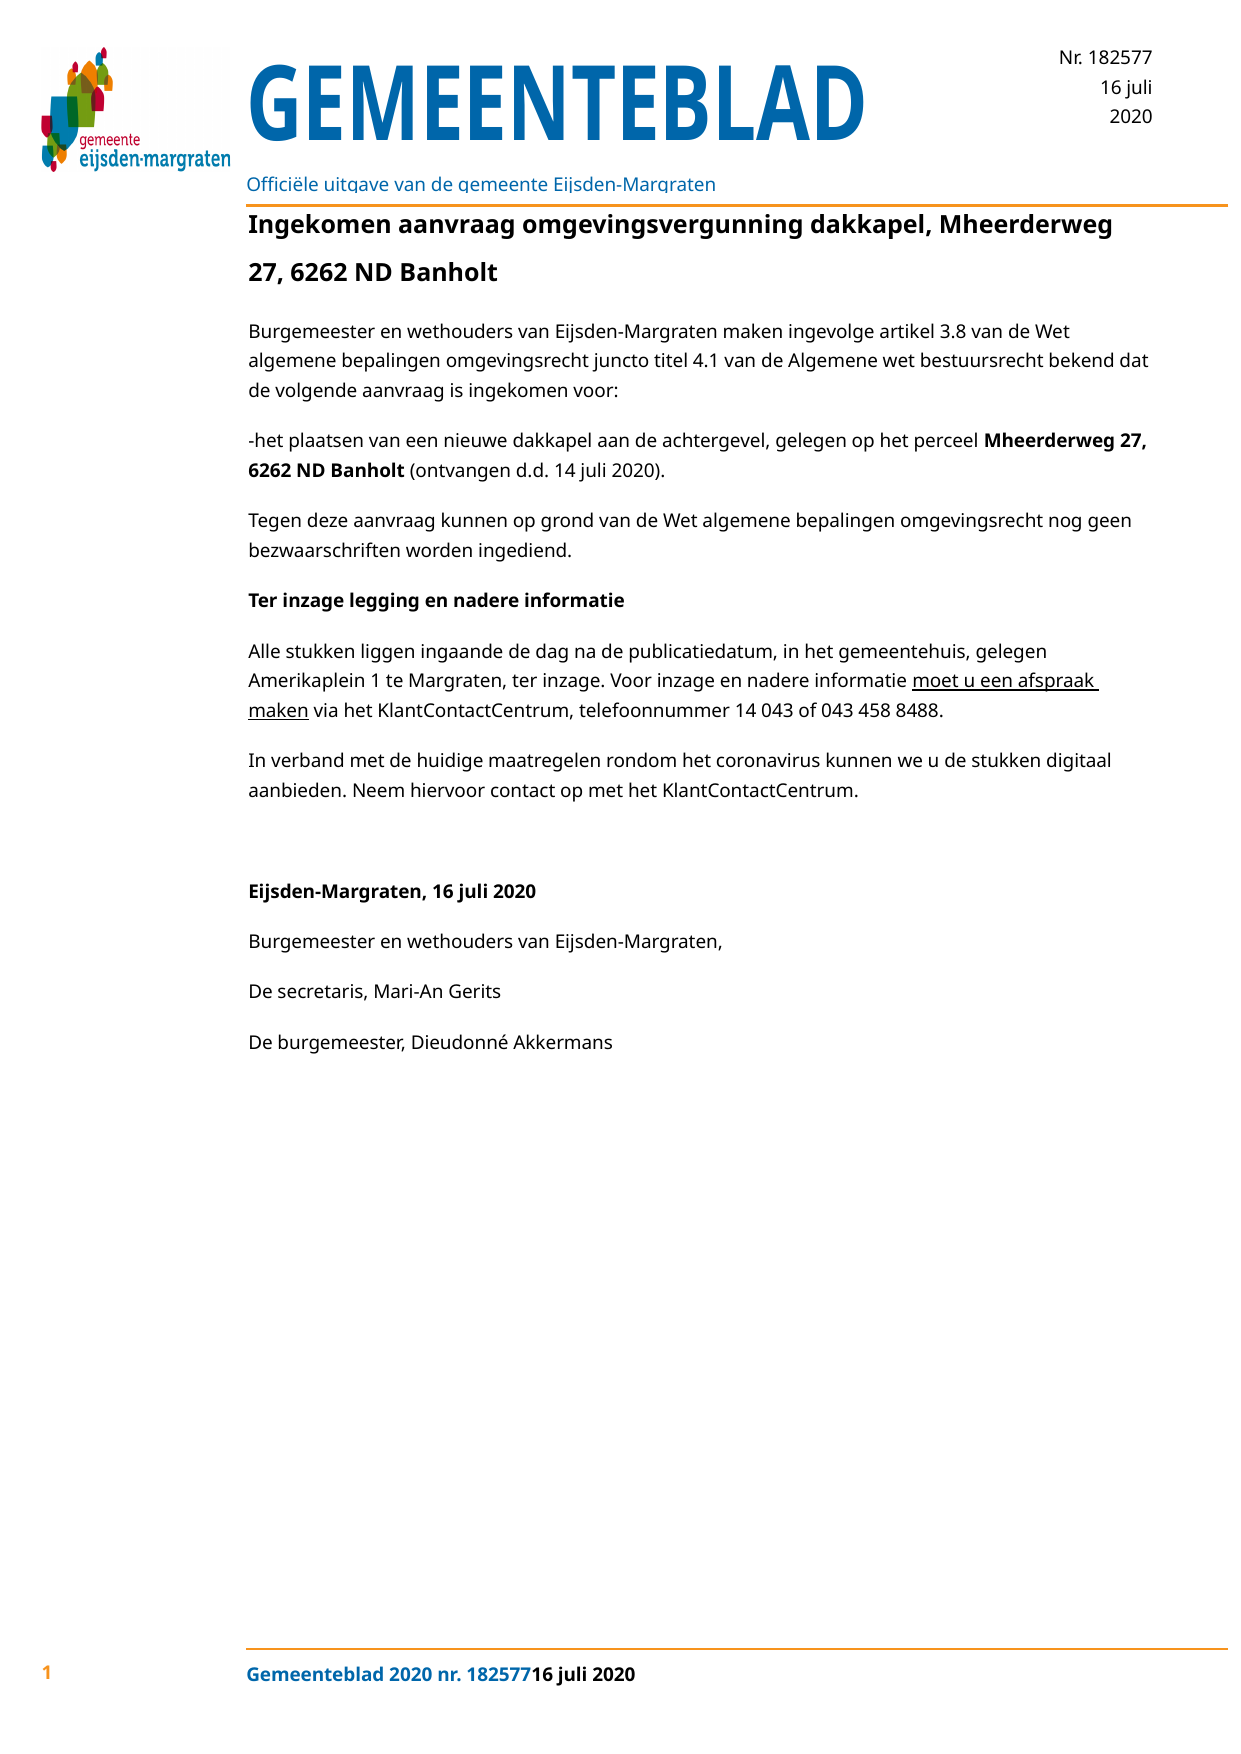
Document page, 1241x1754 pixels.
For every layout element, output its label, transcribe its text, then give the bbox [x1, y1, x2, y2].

text De secretaris, Mari-An Gerits [248, 979, 1152, 1004]
text -het plaatsen van een nieuwe dakkapel aan de achtergevel, gelegen op het perceel Mheerderweg 27, 6262 ND Banholt (ontvangen d.d. 14 juli 2020). [248, 427, 1152, 483]
text Burgemeester en wethouders van Eijsden-Margraten maken ingevolge artikel 3.8 van de Wet algemene bepalingen omgevingsrecht juncto titel 4.1 van de Algemene wet bestuursrecht bekend dat de volgende aanvraag is ingekomen voor: [248, 318, 1152, 403]
text In verband met de huidige maatregelen rondom het coronavirus kunnen we u de stukken digitaal aanbieden. Neem hiervoor contact op met het KlantContactCentrum. [248, 747, 1152, 803]
text Ter inzage legging en nadere informatie [248, 587, 1152, 613]
text Alle stukken liggen ingaande de dag na de publicatiedatum, in het gemeentehuis, gelegen Amerikaplein 1 te Margraten, ter inzage. Voor inzage en nadere informatie moet u een afspraak maken via het KlantContactCentrum, telefoonnummer 14 043 of 043 458 8488. [248, 638, 1152, 723]
text Eijsden-Margraten, 16 juli 2020 [248, 878, 1152, 904]
text De burgemeester, Dieudonné Akkermans [248, 1029, 1152, 1055]
text Tegen deze aanvraag kunnen op grond van de Wet algemene bepalingen omgevingsrecht nog geen bezwaarschriften worden ingediend. [248, 507, 1152, 563]
picture [41, 47, 231, 172]
text Ingekomen aanvraag omgevingsvergunning dakkapel, Mheerderweg 27, 6262 ND Banholt [248, 207, 1152, 288]
text Burgemeester en wethouders van Eijsden-Margraten, [248, 928, 1152, 954]
